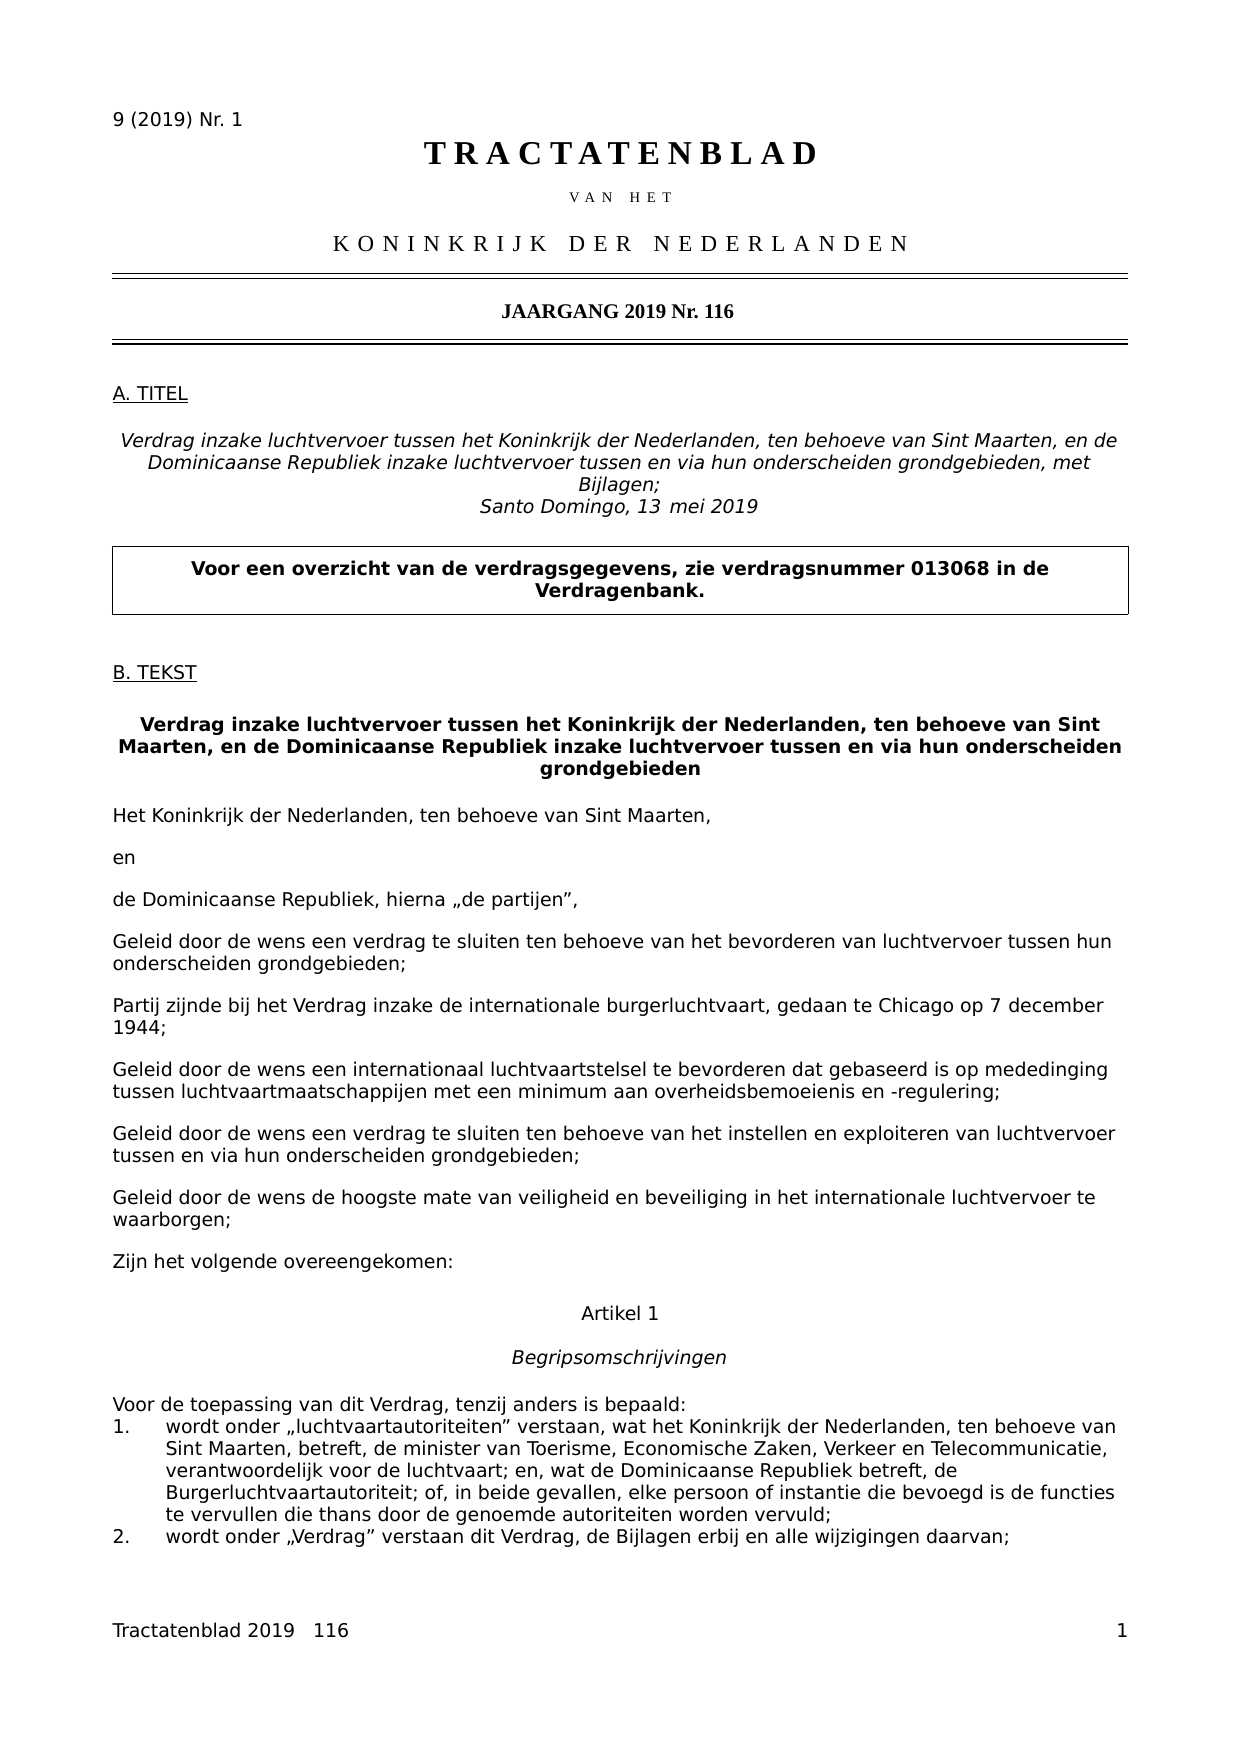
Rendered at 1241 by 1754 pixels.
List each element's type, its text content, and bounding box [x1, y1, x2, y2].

text 9 (2019) Nr. 1 [112, 109, 1128, 131]
text Partij zijnde bij het Verdrag inzake de internationale burgerluchtvaart, gedaan te Chicago op 7 december 1944; [112, 995, 1128, 1039]
text KONINKRIJK DER NEDERLANDEN [112, 229, 1128, 256]
subtitle Verdrag inzake luchtvervoer tussen het Koninkrijk der Nederlanden, ten behoeve van Sint Maarten, en de Dominicaanse Republiek inzake luchtvervoer tussen en via hun onderscheiden grondgebieden [112, 714, 1128, 780]
subtitle B. TEKST [112, 662, 1128, 684]
text JAARGANG 2019 Nr. 116 [112, 299, 1128, 323]
text 2. wordt onder „Verdrag” verstaan dit Verdrag, de Bijlagen erbij en alle wijzigingen daarvan; [112, 1526, 1128, 1547]
text 1. wordt onder „luchtvaartautoriteiten” verstaan, wat het Koninkrijk der Nederlanden, ten behoeve van Sint Maarten, betreft, de minister van Toerisme, Economische Zaken, Verkeer en Telecommunicatie, verantwoordelijk voor de luchtvaart; en, wat de Dominicaanse Republiek betreft, de Burgerluchtvaartautoriteit; of, in beide gevallen, elke persoon of instantie die bevoegd is de functies te vervullen die thans door de genoemde autoriteiten worden vervuld; [112, 1416, 1128, 1526]
subtitle A. TITEL [112, 383, 1128, 405]
text Verdrag inzake luchtvervoer tussen het Koninkrijk der Nederlanden, ten behoeve van Sint Maarten, en de Dominicaanse Republiek inzake luchtvervoer tussen en via hun onderscheiden grondgebieden, met Bijlagen; [112, 430, 1128, 496]
text de Dominicaanse Republiek, hierna „de partijen”, [112, 889, 1128, 911]
text Geleid door de wens een verdrag te sluiten ten behoeve van het instellen en exploiteren van luchtvervoer tussen en via hun onderscheiden grondgebieden; [112, 1123, 1128, 1167]
text Voor de toepassing van dit Verdrag, tenzij anders is bepaald: [112, 1394, 1128, 1416]
text VAN HET [112, 189, 1128, 206]
text Geleid door de wens de hoogste mate van veiligheid en beveiliging in het internationale luchtvervoer te waarborgen; [112, 1187, 1128, 1231]
text TRACTATENBLAD [112, 133, 1128, 172]
text en [112, 847, 1128, 869]
subtitle Artikel 1 Begripsomschrijvingen [112, 1303, 1128, 1369]
text Santo Domingo, 13 mei 2019 [112, 496, 1128, 518]
text Zijn het volgende overeengekomen: [112, 1251, 1128, 1273]
text Het Koninkrijk der Nederlanden, ten behoeve van Sint Maarten, [112, 805, 1128, 827]
text Geleid door de wens een internationaal luchtvaartstelsel te bevorderen dat gebaseerd is op mededinging tussen luchtvaartmaatschappijen met een minimum aan overheidsbemoeienis en -regulering; [112, 1059, 1128, 1103]
text Geleid door de wens een verdrag te sluiten ten behoeve van het bevorderen van luchtvervoer tussen hun onderscheiden grondgebieden; [112, 931, 1128, 975]
